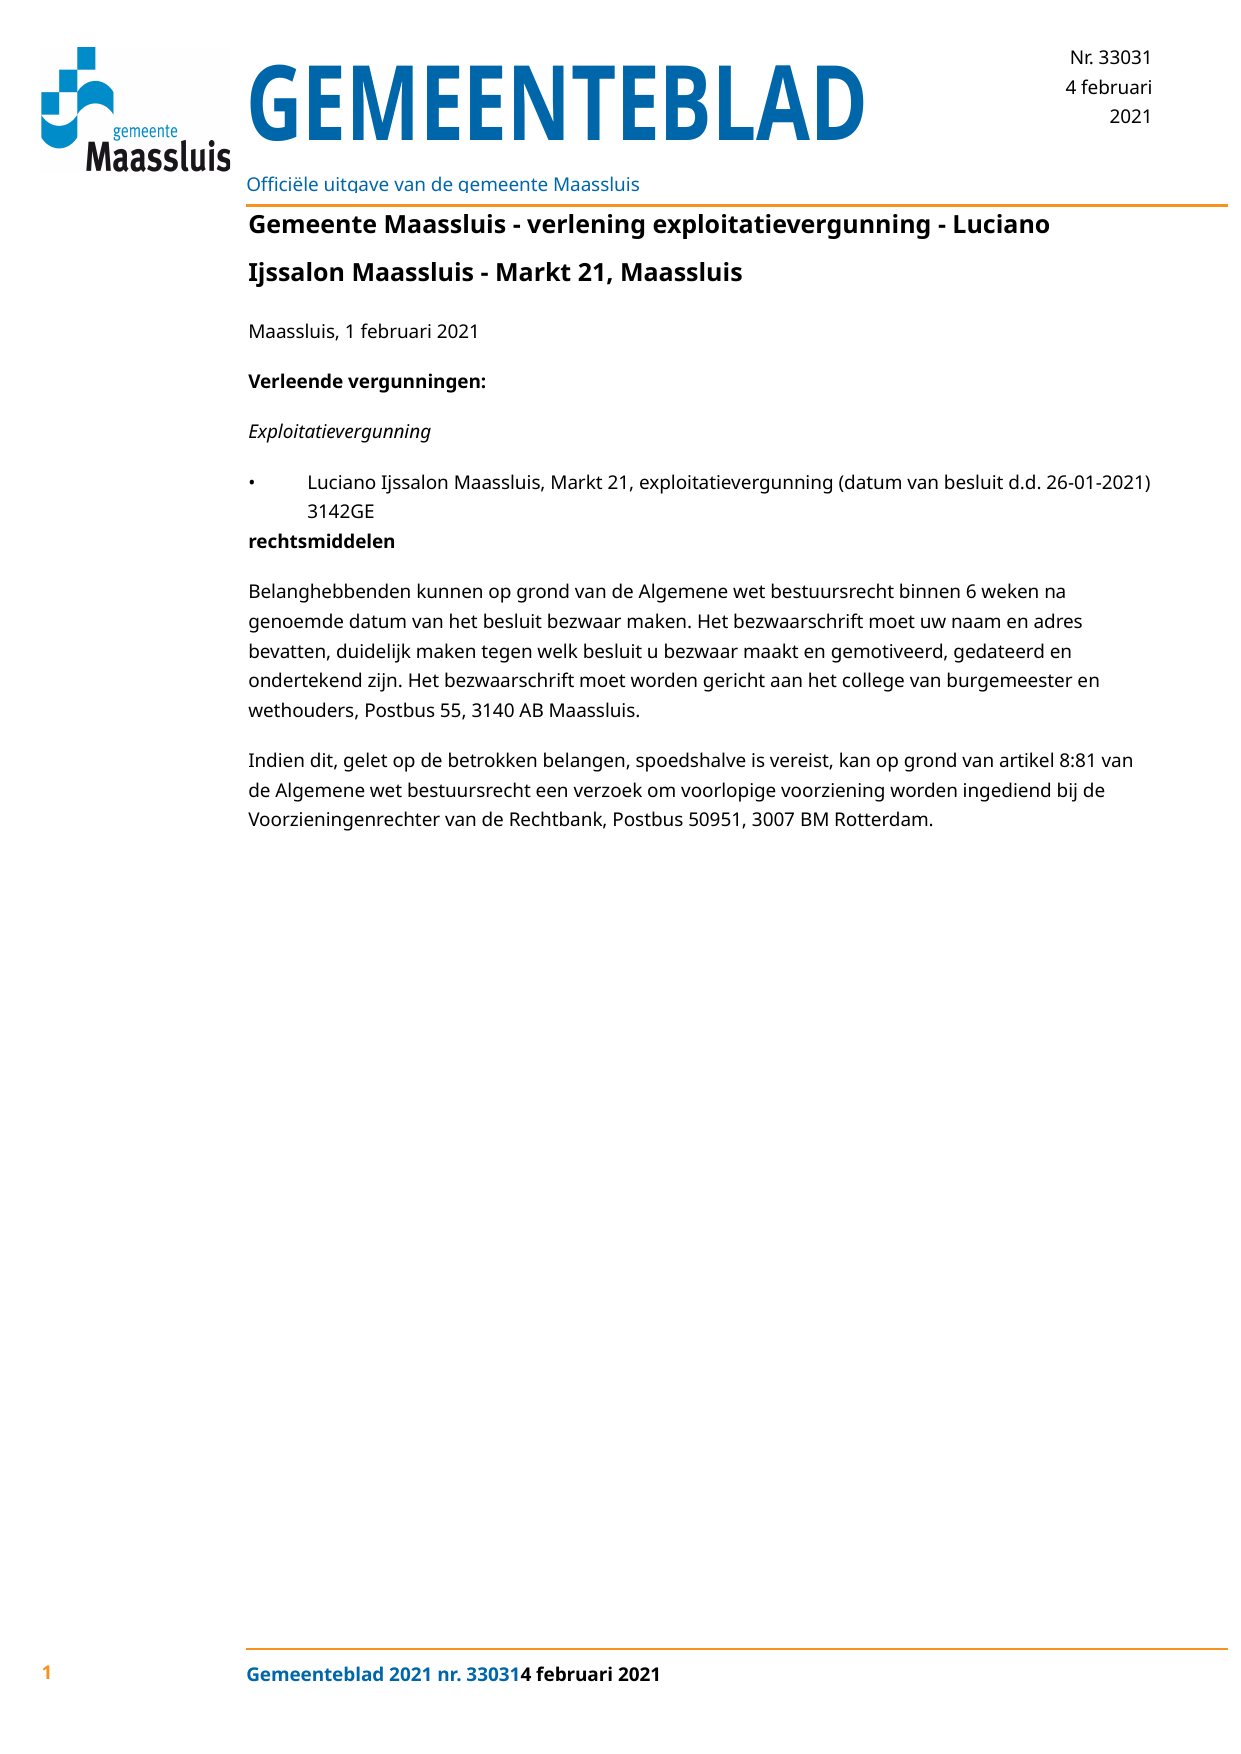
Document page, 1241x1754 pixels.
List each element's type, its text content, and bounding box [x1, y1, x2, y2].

text Gemeente Maassluis - verlening exploitatievergunning - Luciano Ijssalon Maassluis - Markt 21, Maassluis [248, 207, 1152, 288]
text Exploitatievergunning [248, 419, 1152, 444]
text rechtsmiddelen [248, 528, 1152, 554]
text Maassluis, 1 februari 2021 [248, 318, 1152, 344]
picture [41, 47, 231, 172]
text Belanghebbenden kunnen op grond van de Algemene wet bestuursrecht binnen 6 weken na genoemde datum van het besluit bezwaar maken. Het bezwaarschrift moet uw naam en adres bevatten, duidelijk maken tegen welk besluit u bezwaar maakt en gemotiveerd, gedateerd en ondertekend zijn. Het bezwaarschrift moet worden gericht aan het college van burgemeester en wethouders, Postbus 55, 3140 AB Maassluis. [248, 579, 1152, 723]
text Indien dit, gelet op de betrokken belangen, spoedshalve is vereist, kan op grond van artikel 8:81 van de Algemene wet bestuursrecht een verzoek om voorlopige voorziening worden ingediend bij de Voorzieningenrechter van de Rechtbank, Postbus 50951, 3007 BM Rotterdam. [248, 747, 1152, 832]
list Luciano Ijssalon Maassluis, Markt 21, exploitatievergunning (datum van besluit d.d. 26-01-2021) 3142GE [248, 469, 1152, 524]
picture [41, 47, 77, 92]
text Verleende vergunningen: [248, 368, 1152, 394]
